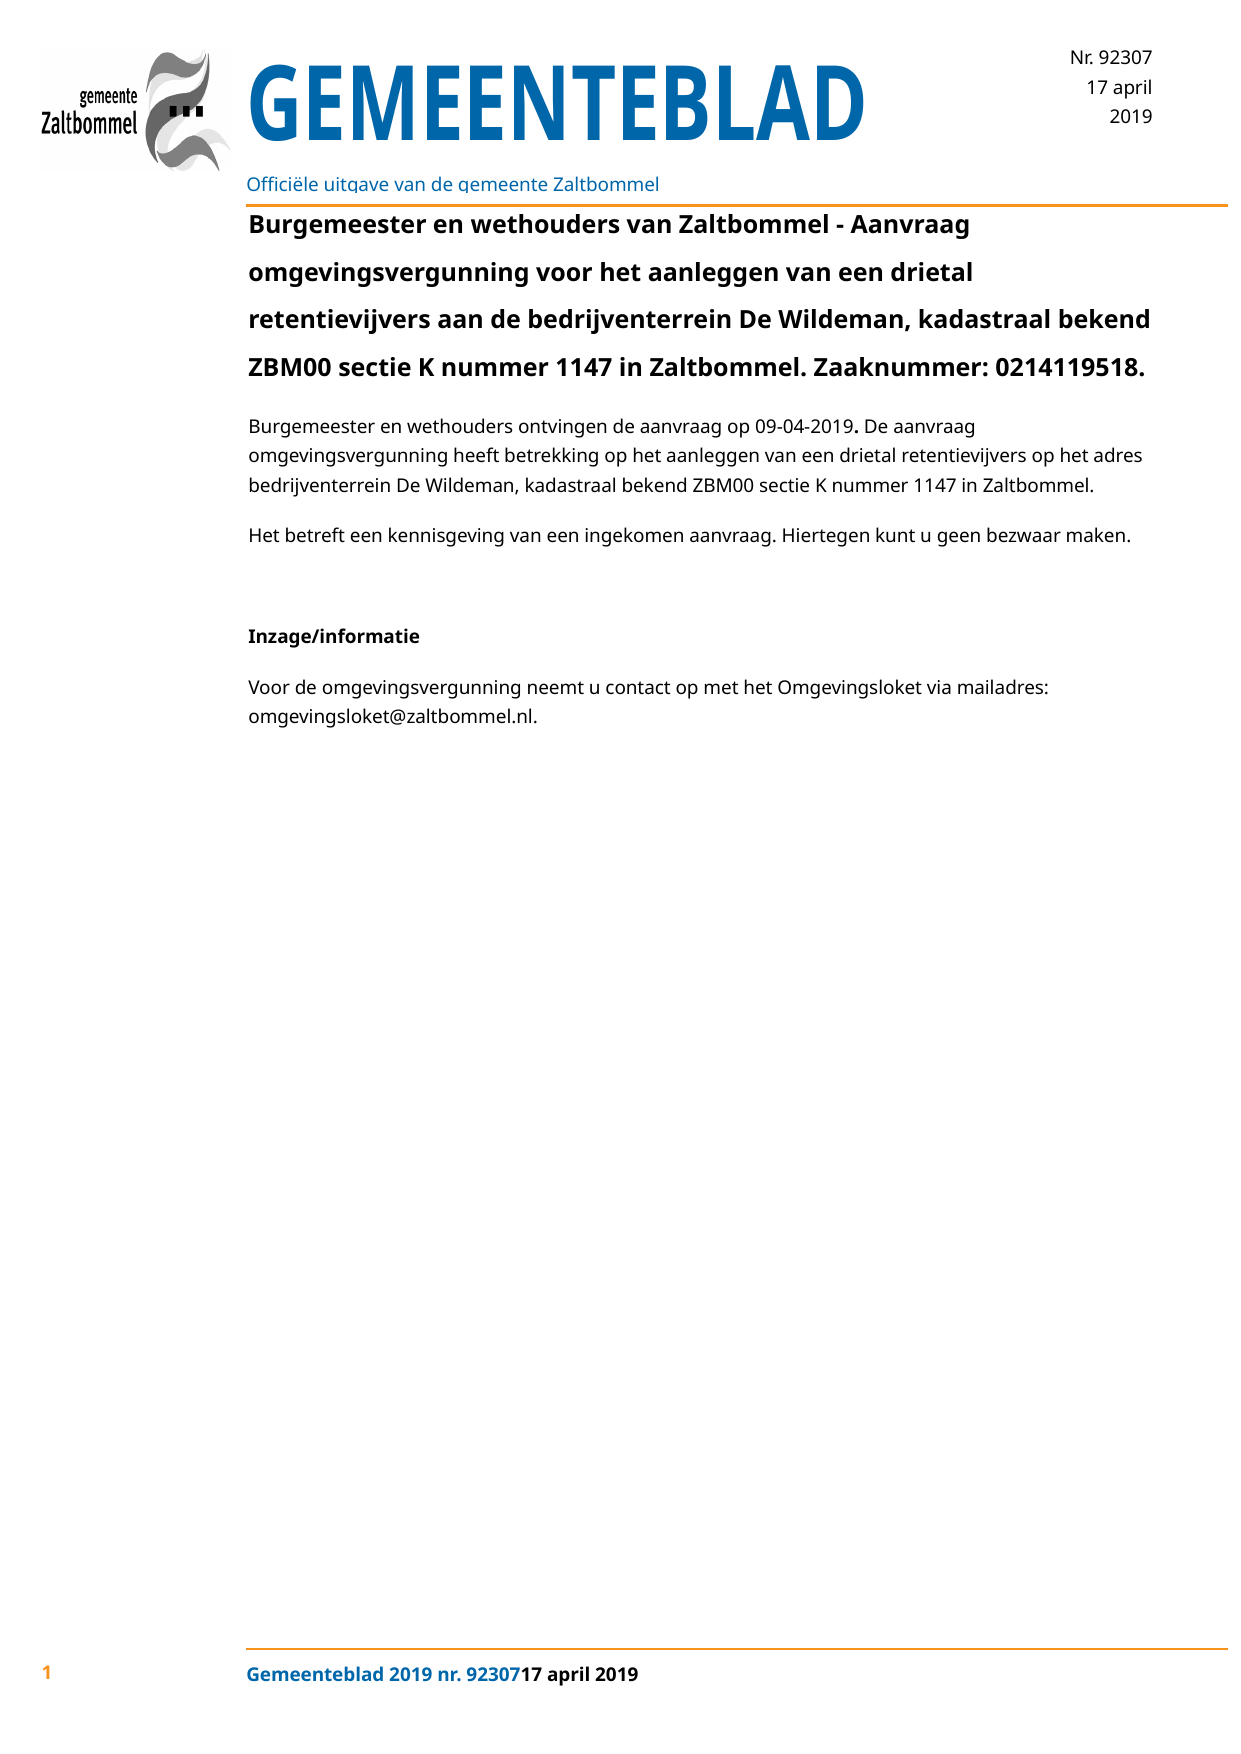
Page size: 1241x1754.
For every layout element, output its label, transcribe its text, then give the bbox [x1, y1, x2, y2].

text Burgemeester en wethouders van Zaltbommel - Aanvraag omgevingsvergunning voor het aanleggen van een drietal retentievijvers aan de bedrijventerrein De Wildeman, kadastraal bekend ZBM00 sectie K nummer 1147 in Zaltbommel. Zaaknummer: 0214119518. [248, 207, 1152, 384]
text Voor de omgevingsvergunning neemt u contact op met het Omgevingsloket via mailadres: omgevingsloket@zaltbommel.nl. [248, 674, 1152, 729]
picture [41, 47, 231, 172]
text Burgemeester en wethouders ontvingen de aanvraag op 09-04-2019. De aanvraag omgevingsvergunning heeft betrekking op het aanleggen van een drietal retentievijvers op het adres bedrijventerrein De Wildeman, kadastraal bekend ZBM00 sectie K nummer 1147 in Zaltbommel. [248, 413, 1152, 498]
text Inzage/informatie [248, 623, 1152, 649]
text Het betreft een kennisgeving van een ingekomen aanvraag. Hiertegen kunt u geen bezwaar maken. [248, 523, 1152, 548]
